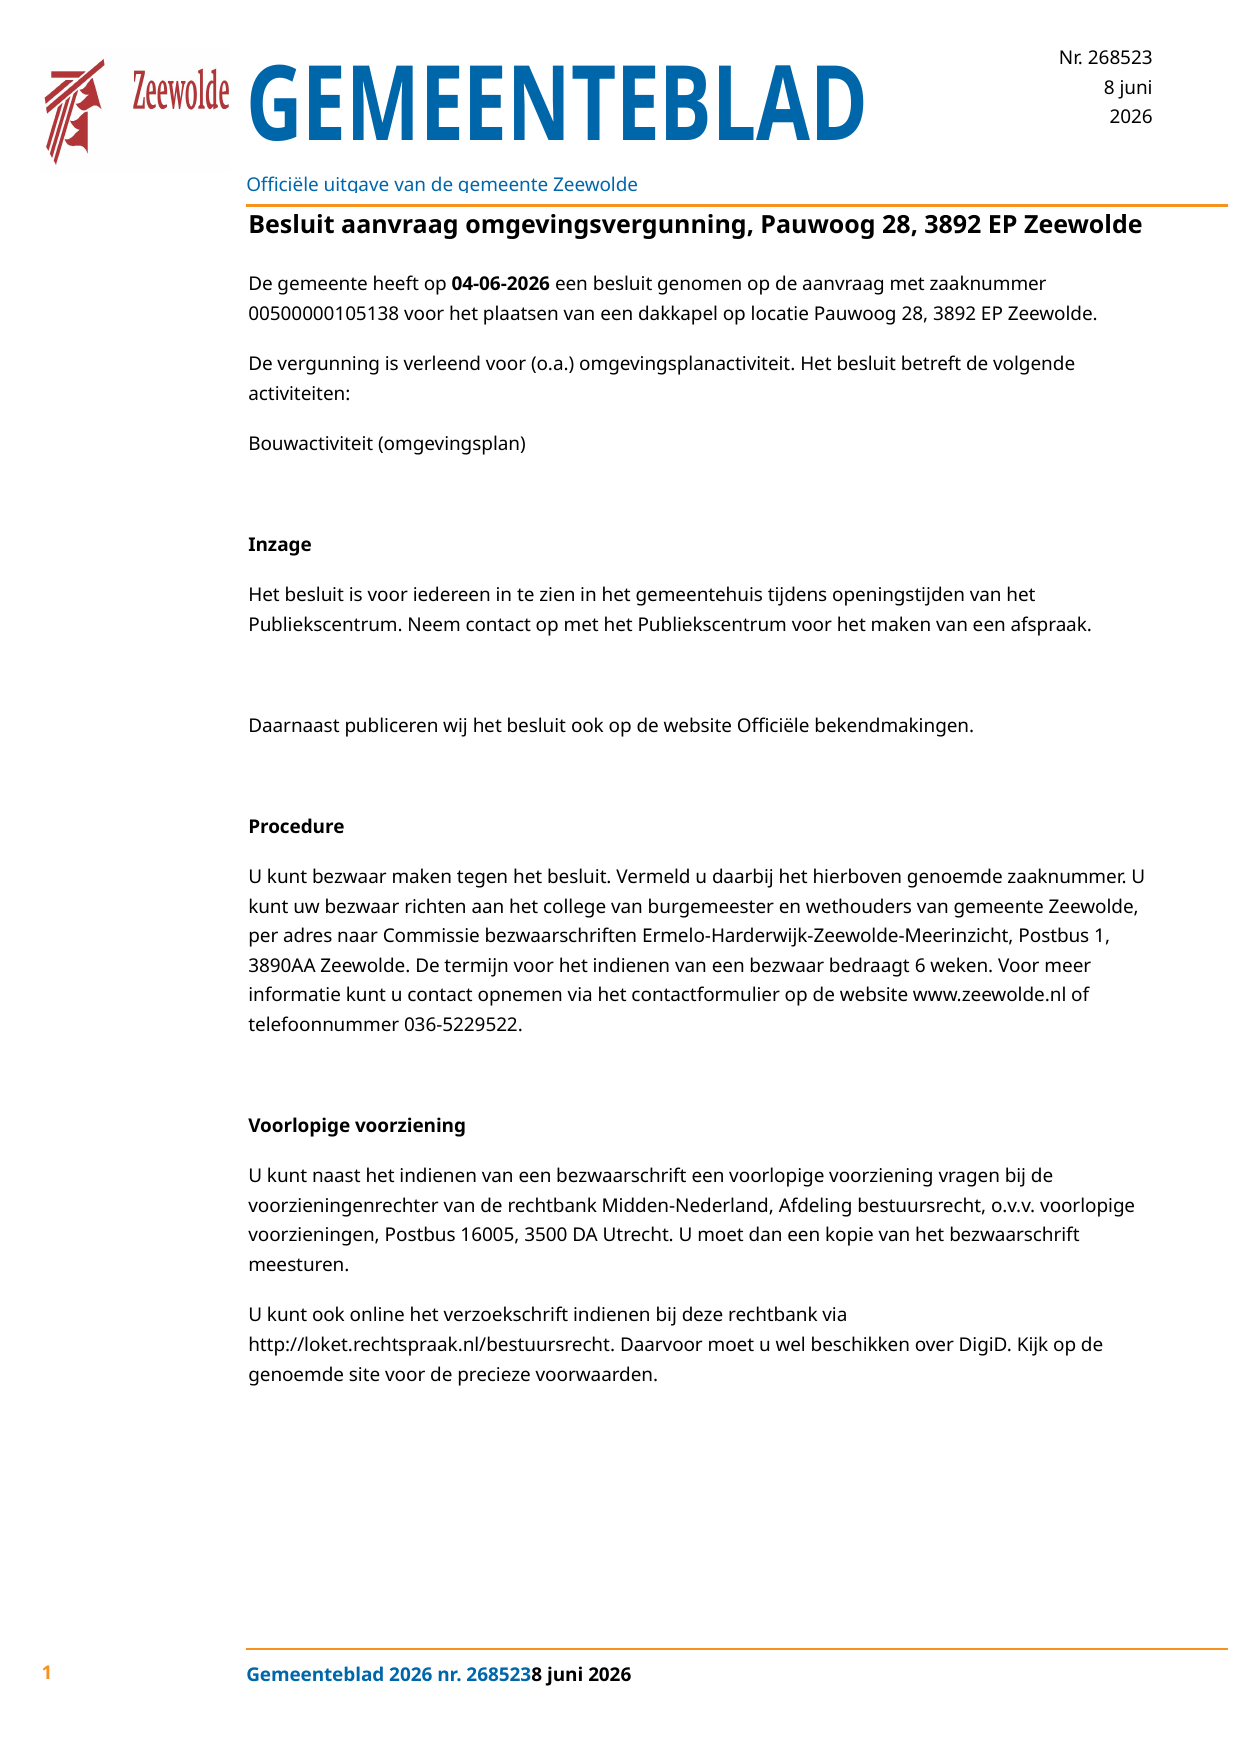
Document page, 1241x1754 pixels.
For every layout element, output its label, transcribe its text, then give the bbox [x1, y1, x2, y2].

text U kunt bezwaar maken tegen het besluit. Vermeld u daarbij het hierboven genoemde zaaknummer. U kunt uw bezwaar richten aan het college van burgemeester en wethouders van gemeente Zeewolde, per adres naar Commissie bezwaarschriften Ermelo-Harderwijk-Zeewolde-Meerinzicht, Postbus 1, 3890AA Zeewolde. De termijn voor het indienen van een bezwaar bedraagt 6 weken. Voor meer informatie kunt u contact opnemen via het contactformulier op de website www.zeewolde.nl of telefoonnummer 036-5229522. [248, 863, 1152, 1037]
text U kunt ook online het verzoekschrift indienen bij deze rechtbank via http://loket.rechtspraak.nl/bestuursrecht. Daarvoor moet u wel beschikken over DigiD. Kijk op de genoemde site voor de precieze voorwaarden. [248, 1302, 1152, 1386]
text Besluit aanvraag omgevingsvergunning, Pauwoog 28, 3892 EP Zeewolde [248, 207, 1152, 241]
text Inzage [248, 531, 1152, 557]
text Procedure [248, 813, 1152, 838]
picture [41, 47, 231, 172]
text Daarnaast publiceren wij het besluit ook op de website Officiële bekendmakingen. [248, 712, 1152, 738]
text De vergunning is verleend voor (o.a.) omgevingsplanactiviteit. Het besluit betreft de volgende activiteiten: [248, 350, 1152, 406]
text U kunt naast het indienen van een bezwaarschrift een voorlopige voorziening vragen bij de voorzieningenrechter van de rechtbank Midden-Nederland, Afdeling bestuursrecht, o.v.v. voorlopige voorzieningen, Postbus 16005, 3500 DA Utrecht. U moet dan een kopie van het bezwaarschrift meesturen. [248, 1162, 1152, 1277]
text De gemeente heeft op 04-06-2026 een besluit genomen op de aanvraag met zaaknummer 00500000105138 voor het plaatsen van een dakkapel op locatie Pauwoog 28, 3892 EP Zeewolde. [248, 270, 1152, 326]
text Voorlopige voorziening [248, 1112, 1152, 1138]
text Het besluit is voor iedereen in te zien in het gemeentehuis tijdens openingstijden van het Publiekscentrum. Neem contact op met het Publiekscentrum voor het maken van een afspraak. [248, 582, 1152, 637]
text Bouwactiviteit (omgevingsplan) [248, 430, 1152, 456]
